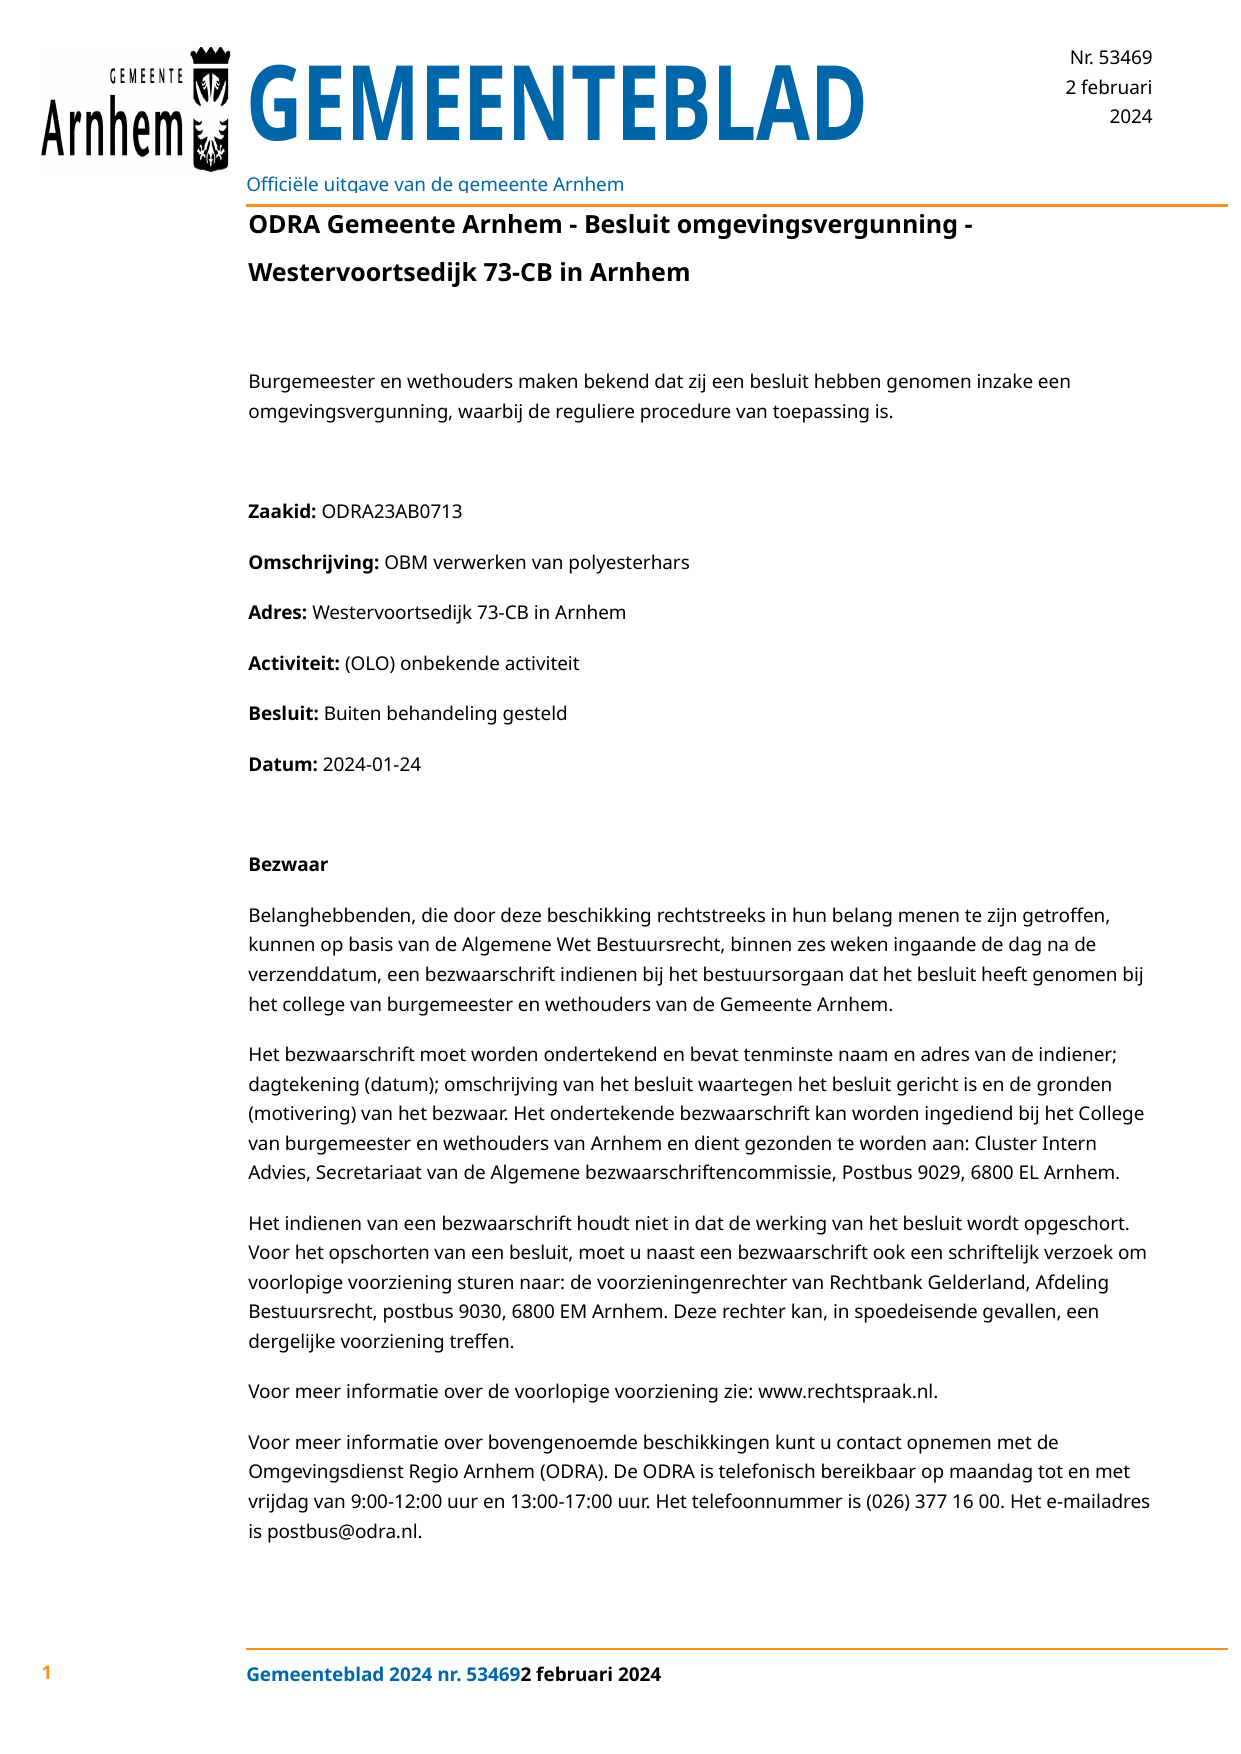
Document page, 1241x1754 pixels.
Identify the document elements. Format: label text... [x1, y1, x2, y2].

text Activiteit: (OLO) onbekende activiteit [248, 650, 1152, 676]
text Adres: Westervoortsedijk 73-CB in Arnhem [248, 599, 1152, 625]
text Bezwaar [248, 852, 1152, 877]
text ODRA Gemeente Arnhem - Besluit omgevingsvergunning - Westervoortsedijk 73-CB in Arnhem [248, 207, 1152, 288]
text Besluit: Buiten behandeling gesteld [248, 700, 1152, 726]
text Datum: 2024-01-24 [248, 751, 1152, 777]
text Het indienen van een bezwaarschrift houdt niet in dat de werking van het besluit wordt opgeschort. Voor het opschorten van een besluit, moet u naast een bezwaarschrift ook een schriftelijk verzoek om voorlopige voorziening sturen naar: de voorzieningenrechter van Rechtbank Gelderland, Afdeling Bestuursrecht, postbus 9030, 6800 EM Arnhem. Deze rechter kan, in spoedeisende gevallen, een dergelijke voorziening treffen. [248, 1210, 1152, 1354]
text Het bezwaarschrift moet worden ondertekend en bevat tenminste naam en adres van de indiener; dagtekening (datum); omschrijving van het besluit waartegen het besluit gericht is en de gronden (motivering) van het bezwaar. Het ondertekende bezwaarschrift kan worden ingediend bij het College van burgemeester en wethouders van Arnhem en dient gezonden te worden aan: Cluster Intern Advies, Secretariaat van de Algemene bezwaarschriftencommissie, Postbus 9029, 6800 EL Arnhem. [248, 1041, 1152, 1185]
text Voor meer informatie over bovengenoemde beschikkingen kunt u contact opnemen met de Omgevingsdienst Regio Arnhem (ODRA). De ODRA is telefonisch bereikbaar op maandag tot en met vrijdag van 9:00-12:00 uur en 13:00-17:00 uur. Het telefoonnummer is (026) 377 16 00. Het e-mailadres is postbus@odra.nl. [248, 1429, 1152, 1544]
picture [41, 47, 231, 172]
text Burgemeester en wethouders maken bekend dat zij een besluit hebben genomen inzake een omgevingsvergunning, waarbij de reguliere procedure van toepassing is. [248, 368, 1152, 424]
text Omschrijving: OBM verwerken van polyesterhars [248, 549, 1152, 575]
text Belanghebbenden, die door deze beschikking rechtstreeks in hun belang menen te zijn getroffen, kunnen op basis van de Algemene Wet Bestuursrecht, binnen zes weken ingaande de dag na de verzenddatum, een bezwaarschrift indienen bij het bestuursorgaan dat het besluit heeft genomen bij het college van burgemeester en wethouders van de Gemeente Arnhem. [248, 902, 1152, 1017]
text Zaakid: ODRA23AB0713 [248, 499, 1152, 524]
text Voor meer informatie over de voorlopige voorziening zie: www.rechtspraak.nl. [248, 1379, 1152, 1404]
